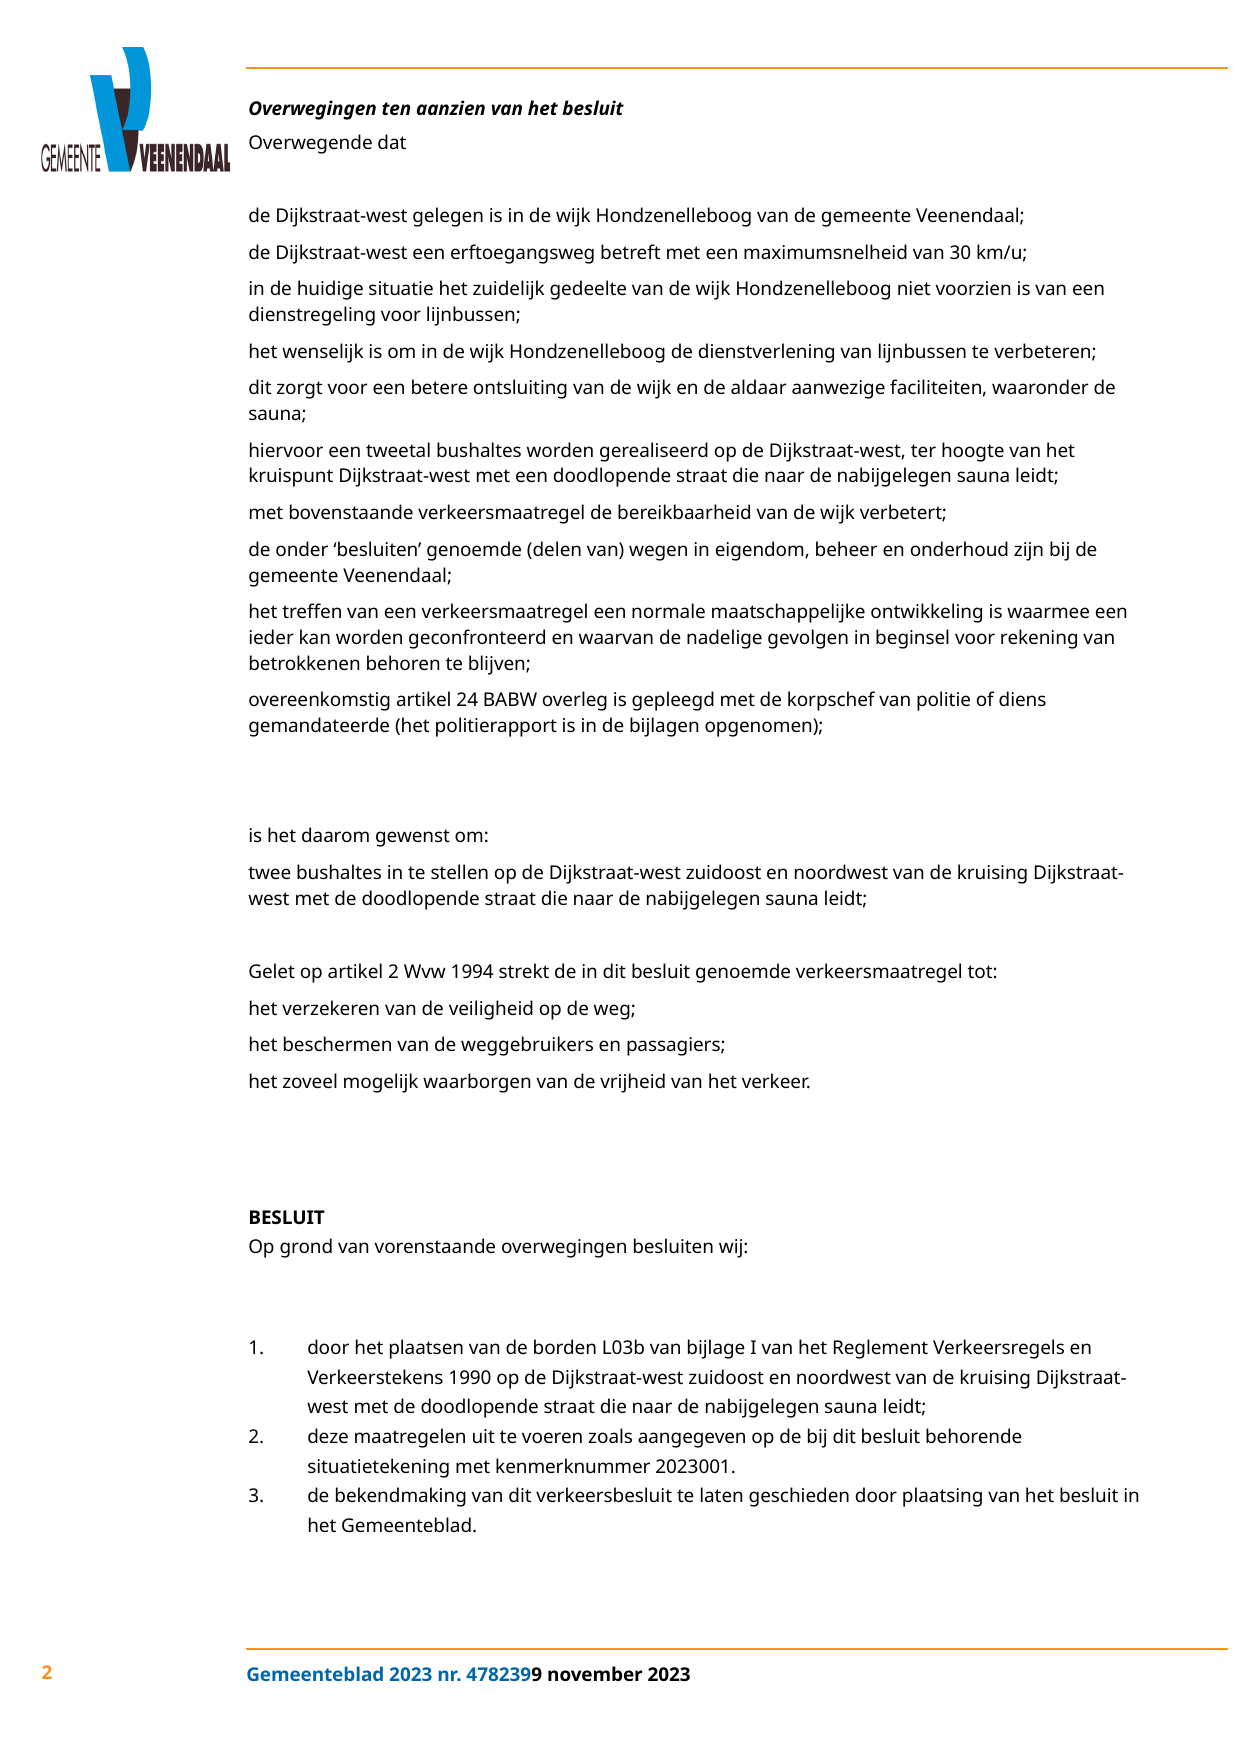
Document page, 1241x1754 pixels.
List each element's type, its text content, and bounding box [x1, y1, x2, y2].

list door het plaatsen van de borden L03b van bijlage I van het Reglement Verkeersregels en Verkeerstekens 1990 op de Dijkstraat-west zuidoost en noordwest van de kruising Dijkstraat-west met de doodlopende straat die naar de nabijgelegen sauna leidt; [248, 1334, 1152, 1419]
text Op grond van vorenstaande overwegingen besluiten wij: [248, 1234, 1152, 1259]
text Gelet op artikel 2 Wvw 1994 strekt de in dit besluit genoemde verkeersmaatregel tot: [248, 958, 1152, 984]
text overeenkomstig artikel 24 BABW overleg is gepleegd met de korpschef van politie of diens gemandateerde (het politierapport is in de bijlagen opgenomen); [248, 687, 1152, 738]
text de onder ‘besluiten’ genoemde (delen van) wegen in eigendom, beheer en onderhoud zijn bij de gemeente Veenendaal; [248, 536, 1152, 587]
text hiervoor een tweetal bushaltes worden gerealiseerd op de Dijkstraat-west, ter hoogte van het kruispunt Dijkstraat-west met een doodlopende straat die naar de nabijgelegen sauna leidt; [248, 437, 1152, 488]
text Overwegingen ten aanzien van het besluit [248, 95, 1152, 121]
list deze maatregelen uit te voeren zoals aangegeven op de bij dit besluit behorende situatietekening met kenmerknummer 2023001. [248, 1423, 1152, 1478]
text in de huidige situatie het zuidelijk gedeelte van de wijk Hondzenelleboog niet voorzien is van een dienstregeling voor lijnbussen; [248, 276, 1152, 327]
text BESLUIT [248, 1204, 1152, 1230]
text is het daarom gewenst om: [248, 822, 1152, 848]
text het beschermen van de weggebruikers en passagiers; [248, 1031, 1152, 1057]
text de Dijkstraat-west gelegen is in de wijk Hondzenelleboog van de gemeente Veenendaal; [248, 202, 1152, 228]
text dit zorgt voor een betere ontsluiting van de wijk en de aldaar aanwezige faciliteiten, waaronder de sauna; [248, 374, 1152, 426]
text het wenselijk is om in de wijk Hondzenelleboog de dienstverlening van lijnbussen te verbeteren; [248, 338, 1152, 364]
picture [123, 47, 231, 172]
text het verzekeren van de veiligheid op de weg; [248, 995, 1152, 1020]
text Overwegende dat [248, 129, 1152, 154]
text twee bushaltes in te stellen op de Dijkstraat-west zuidoost en noordwest van de kruising Dijkstraat-west met de doodlopende straat die naar de nabijgelegen sauna leidt; [248, 859, 1152, 910]
picture [41, 47, 130, 172]
text het treffen van een verkeersmaatregel een normale maatschappelijke ontwikkeling is waarmee een ieder kan worden geconfronteerd en waarvan de nadelige gevolgen in beginsel voor rekening van betrokkenen behoren te blijven; [248, 598, 1152, 676]
text het zoveel mogelijk waarborgen van de vrijheid van het verkeer. [248, 1068, 1152, 1094]
text de Dijkstraat-west een erftoegangsweg betreft met een maximumsnelheid van 30 km/u; [248, 239, 1152, 264]
text met bovenstaande verkeersmaatregel de bereikbaarheid van de wijk verbetert; [248, 499, 1152, 525]
list de bekendmaking van dit verkeersbesluit te laten geschieden door plaatsing van het besluit in het Gemeenteblad. [248, 1482, 1152, 1538]
